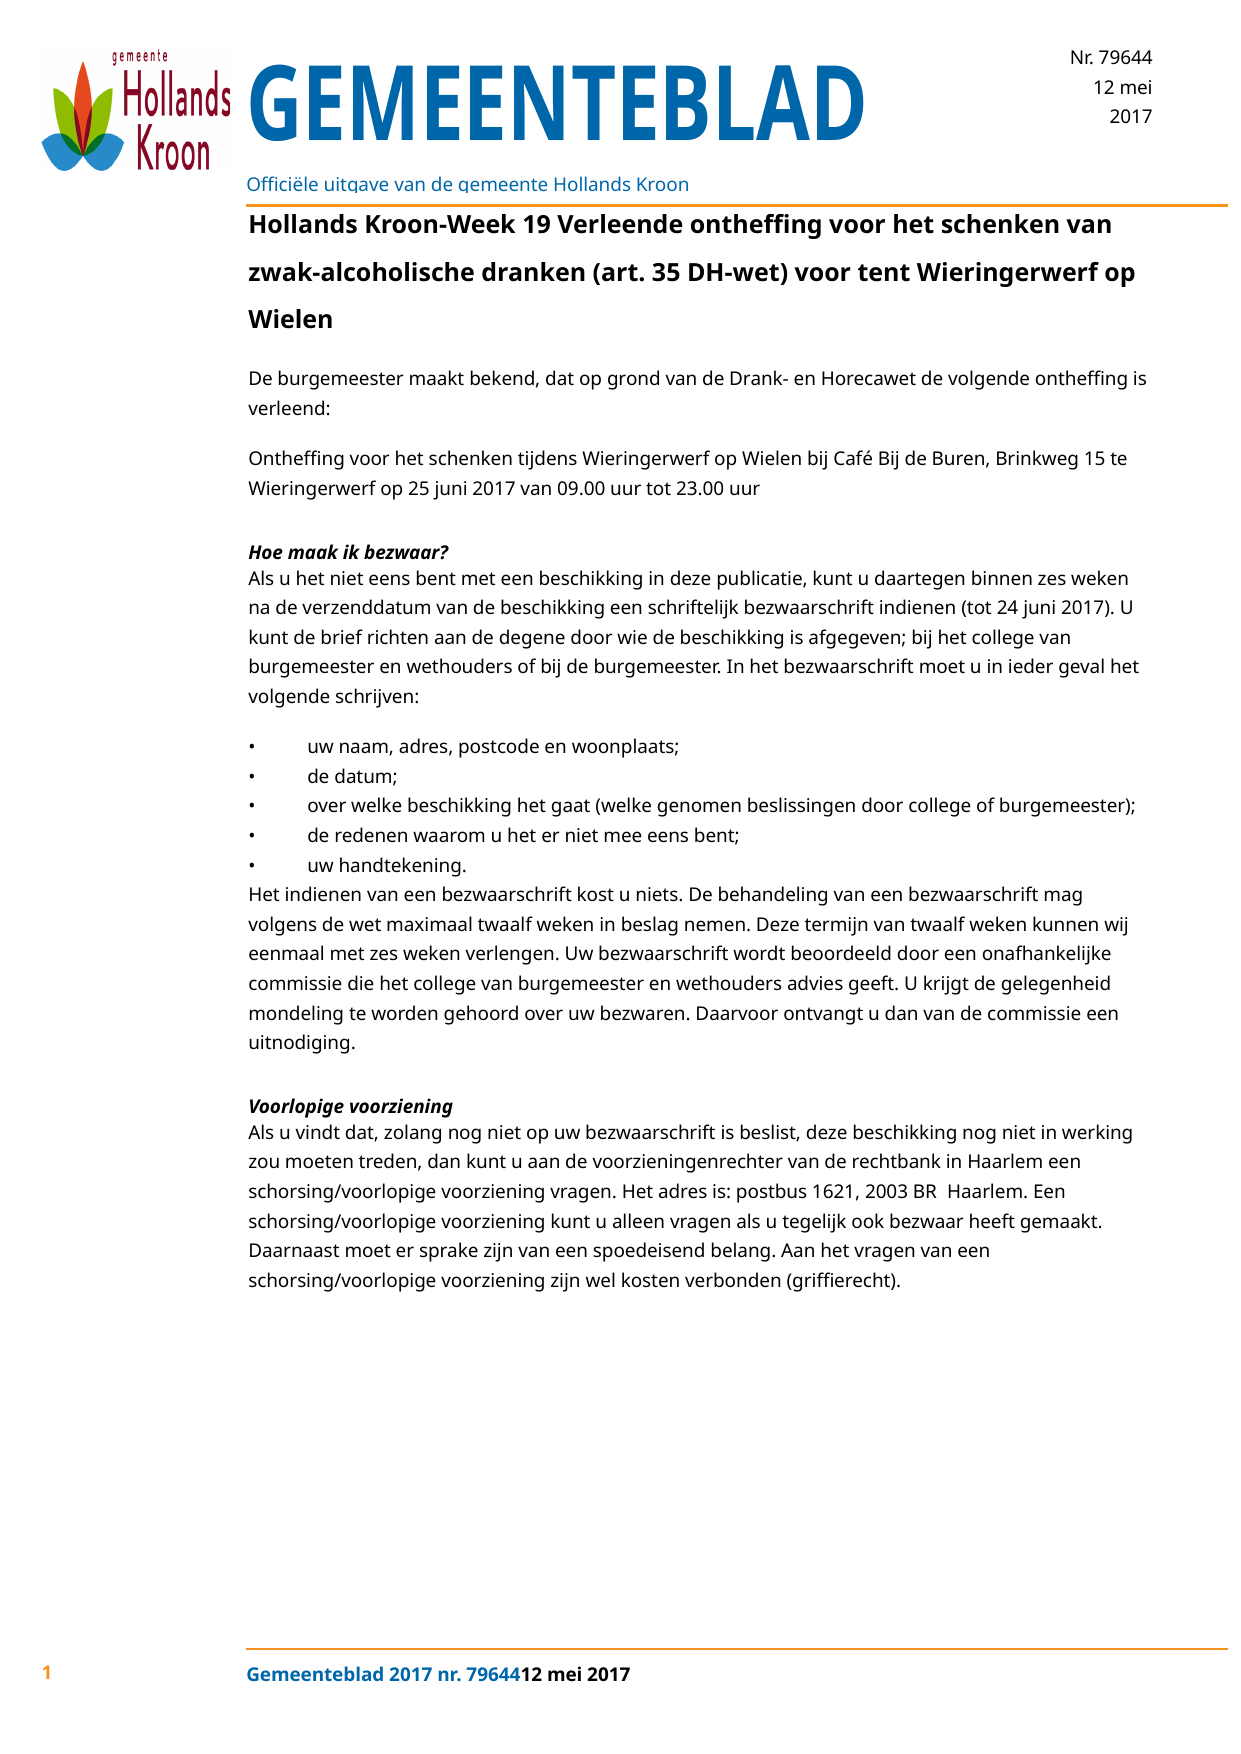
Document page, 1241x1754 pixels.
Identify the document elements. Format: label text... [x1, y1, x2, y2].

text Het indienen van een bezwaarschrift kost u niets. De behandeling van een bezwaarschrift mag volgens de wet maximaal twaalf weken in beslag nemen. Deze termijn van twaalf weken kunnen wij eenmaal met zes weken verlengen. Uw bezwaarschrift wordt beoordeeld door een onafhankelijke commissie die het college van burgemeester en wethouders advies geeft. U krijgt de gelegenheid mondeling te worden gehoord over uw bezwaren. Daarvoor ontvangt u dan van de commissie een uitnodiging. [248, 881, 1152, 1055]
text Als u het niet eens bent met een beschikking in deze publicatie, kunt u daartegen binnen zes weken na de verzenddatum van de beschikking een schriftelijk bezwaarschrift indienen (tot 24 juni 2017). U kunt de brief richten aan de degene door wie de beschikking is afgegeven; bij het college van burgemeester en wethouders of bij de burgemeester. In het bezwaarschrift moet u in ieder geval het volgende schrijven: [248, 565, 1152, 709]
list uw handtekening. [248, 852, 1152, 878]
text Hollands Kroon-Week 19 Verleende ontheffing voor het schenken van zwak-alcoholische dranken (art. 35 DH-wet) voor tent Wieringerwerf op Wielen [248, 207, 1152, 336]
list uw naam, adres, postcode en woonplaats; [248, 733, 1152, 759]
text De burgemeester maakt bekend, dat op grond van de Drank- en Horecawet de volgende ontheffing is verleend: [248, 366, 1152, 421]
text Hoe maak ik bezwaar? [248, 539, 1152, 565]
picture [41, 47, 231, 172]
text Voorlopige voorziening [248, 1093, 1152, 1119]
list de redenen waarom u het er niet mee eens bent; [248, 822, 1152, 848]
list over welke beschikking het gaat (welke genomen beslissingen door college of burgemeester); [248, 793, 1152, 818]
text Ontheffing voor het schenken tijdens Wieringerwerf op Wielen bij Café Bij de Buren, Brinkweg 15 te Wieringerwerf op 25 juni 2017 van 09.00 uur tot 23.00 uur [248, 446, 1152, 501]
text Als u vindt dat, zolang nog niet op uw bezwaarschrift is beslist, deze beschikking nog niet in werking zou moeten treden, dan kunt u aan de voorzieningenrechter van de rechtbank in Haarlem een schorsing/voorlopige voorziening vragen. Het adres is: postbus 1621, 2003 BR Haarlem. Een schorsing/voorlopige voorziening kunt u alleen vragen als u tegelijk ook bezwaar heeft gemaakt. Daarnaast moet er sprake zijn van een spoedeisend belang. Aan het vragen van een schorsing/voorlopige voorziening zijn wel kosten verbonden (griffierecht). [248, 1119, 1152, 1293]
list de datum; [248, 763, 1152, 789]
